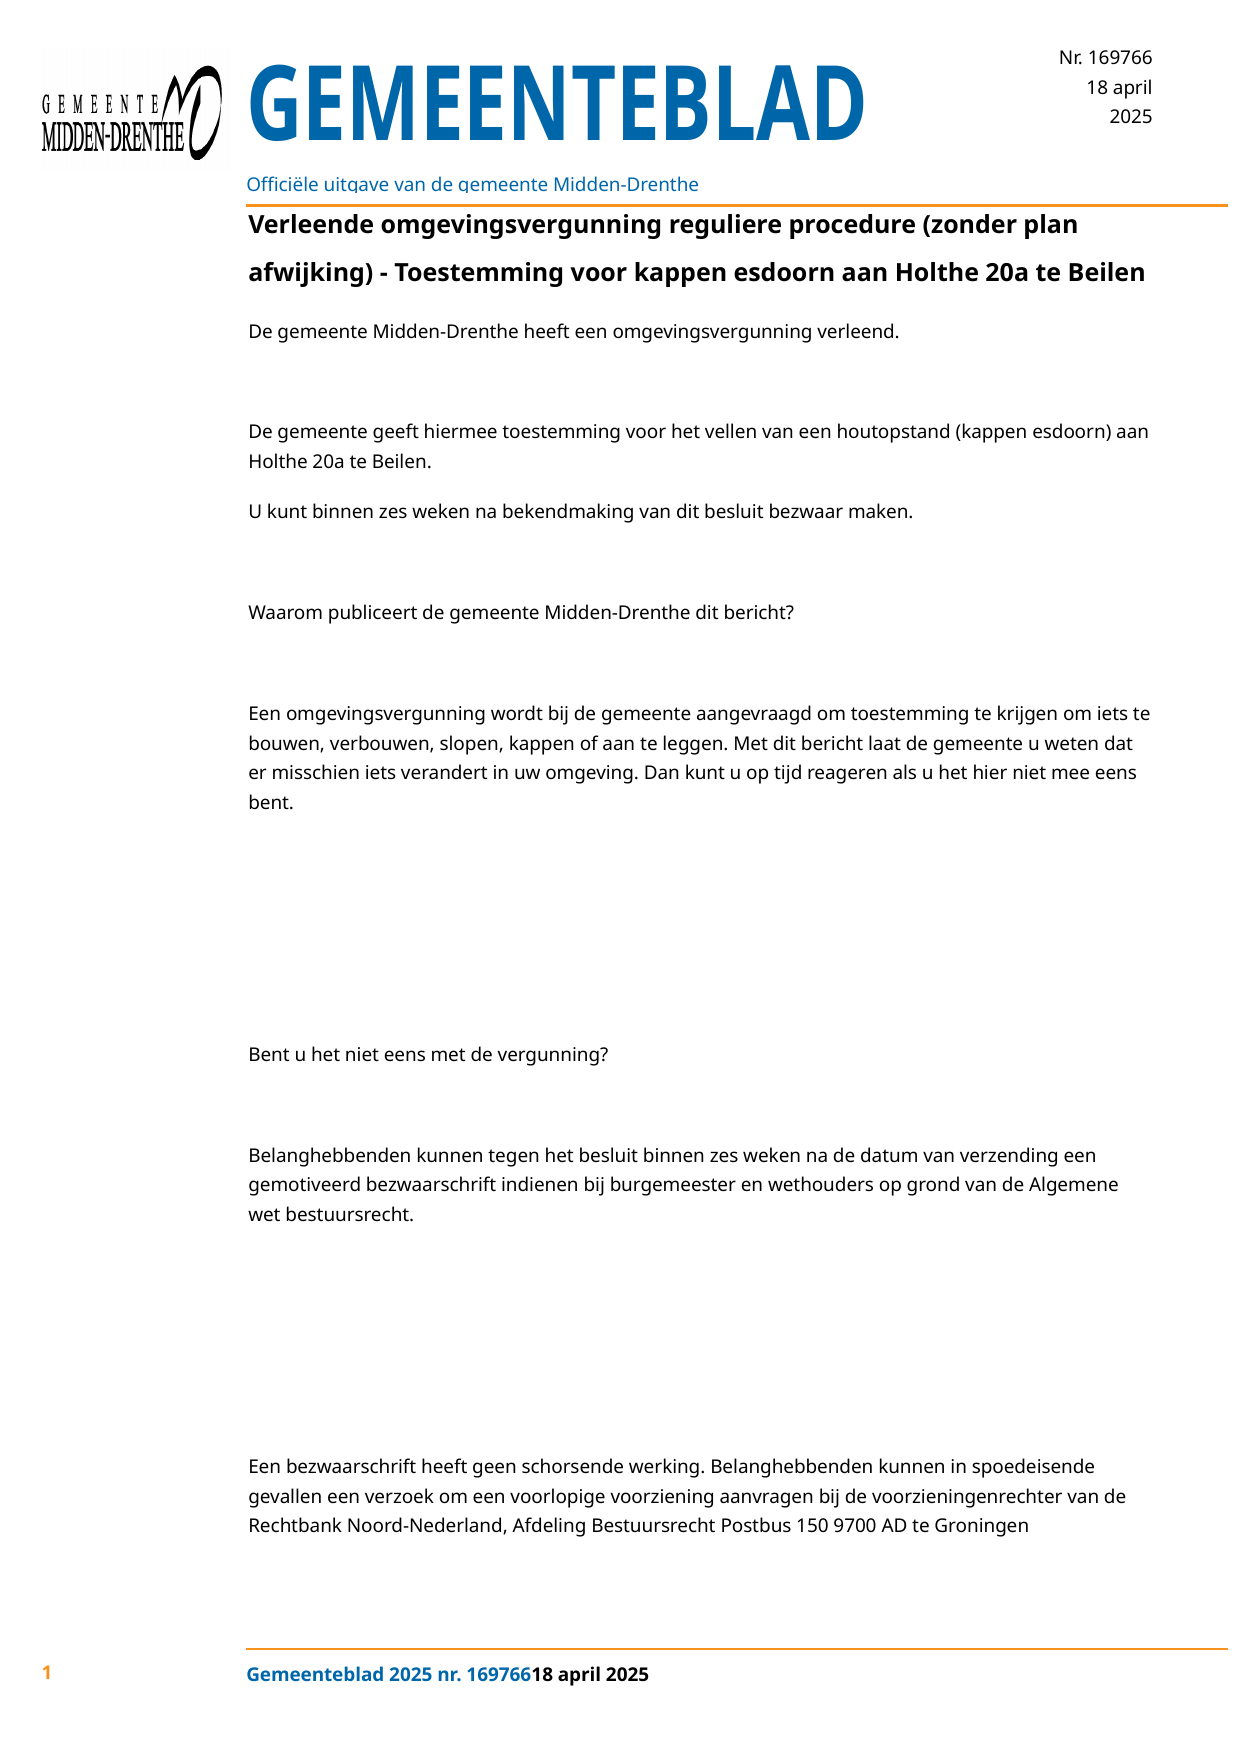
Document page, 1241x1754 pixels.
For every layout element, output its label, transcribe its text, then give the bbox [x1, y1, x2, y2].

text De gemeente Midden-Drenthe heeft een omgevingsvergunning verleend. [248, 318, 1152, 344]
picture [41, 47, 231, 172]
text De gemeente geeft hiermee toestemming voor het vellen van een houtopstand (kappen esdoorn) aan Holthe 20a te Beilen. [248, 419, 1152, 474]
text Verleende omgevingsvergunning reguliere procedure (zonder plan afwijking) - Toestemming voor kappen esdoorn aan Holthe 20a te Beilen [248, 207, 1152, 288]
text U kunt binnen zes weken na bekendmaking van dit besluit bezwaar maken. [248, 499, 1152, 524]
text Een bezwaarschrift heeft geen schorsende werking. Belanghebbenden kunnen in spoedeisende gevallen een verzoek om een voorlopige voorziening aanvragen bij de voorzieningenrechter van de Rechtbank Noord-Nederland, Afdeling Bestuursrecht Postbus 150 9700 AD te Groningen [248, 1453, 1152, 1538]
text Waarom publiceert de gemeente Midden-Drenthe dit bericht? [248, 599, 1152, 625]
text Bent u het niet eens met de vergunning? [248, 1041, 1152, 1067]
text Een omgevingsvergunning wordt bij de gemeente aangevraagd om toestemming te krijgen om iets te bouwen, verbouwen, slopen, kappen of aan te leggen. Met dit bericht laat de gemeente u weten dat er misschien iets verandert in uw omgeving. Dan kunt u op tijd reageren als u het hier niet mee eens bent. [248, 700, 1152, 815]
text Belanghebbenden kunnen tegen het besluit binnen zes weken na de datum van verzending een gemotiveerd bezwaarschrift indienen bij burgemeester en wethouders op grond van de Algemene wet bestuursrecht. [248, 1142, 1152, 1227]
